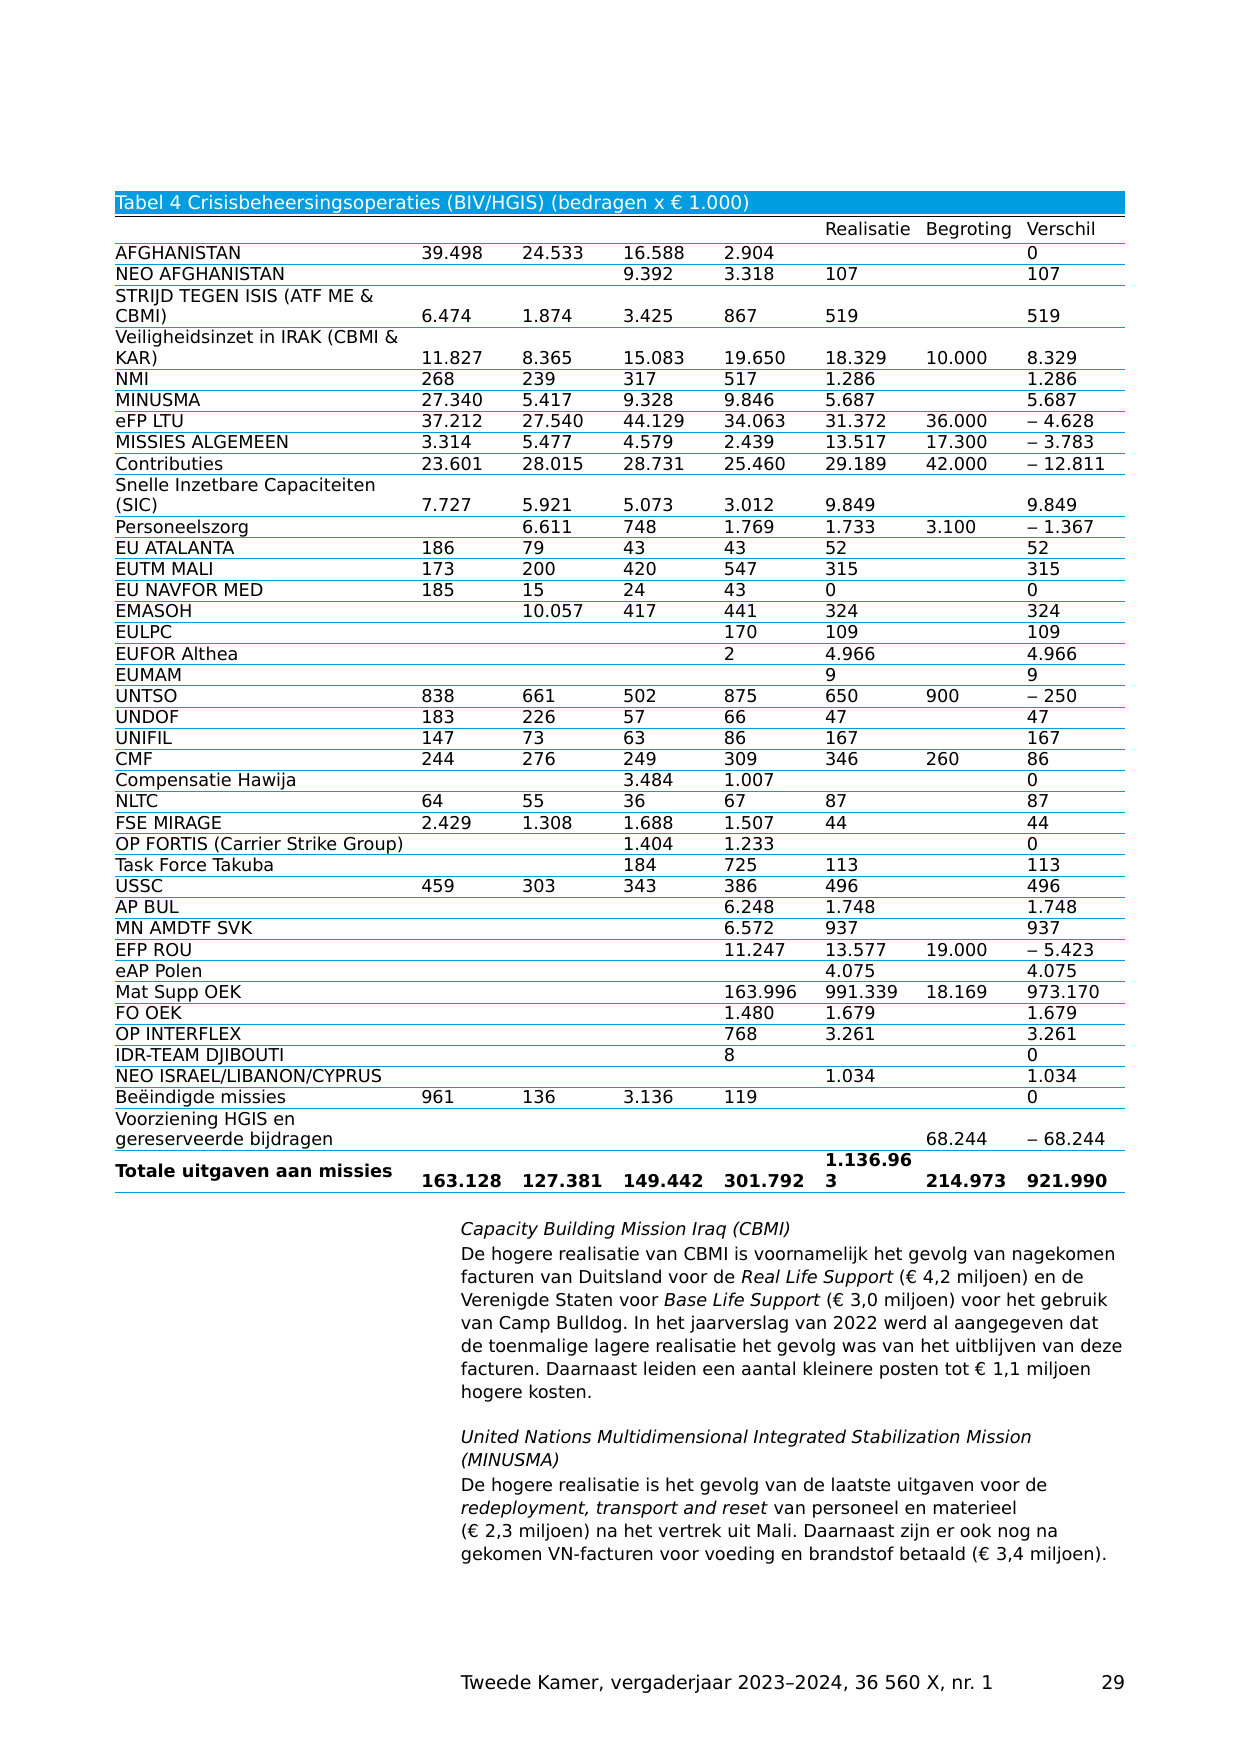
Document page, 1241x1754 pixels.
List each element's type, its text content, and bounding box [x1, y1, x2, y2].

table_cell 2 [721, 644, 822, 664]
table_cell [418, 623, 519, 643]
table_cell 6.572 [721, 919, 822, 939]
table_cell 4.579 [620, 433, 721, 453]
table_cell 459 [418, 877, 519, 897]
table_cell [923, 898, 1024, 918]
table_cell [418, 961, 519, 981]
table_cell 517 [721, 370, 822, 390]
table_cell [418, 644, 519, 664]
table_cell [620, 217, 721, 243]
table_cell 0 [1024, 1046, 1125, 1066]
table_cell [418, 982, 519, 1002]
table_cell [923, 370, 1024, 390]
table_cell 1.233 [721, 834, 822, 854]
table_cell FO OEK [115, 1004, 418, 1023]
table_cell 136 [519, 1088, 620, 1108]
table_cell 16.588 [620, 244, 721, 264]
table_cell [923, 834, 1024, 854]
table_cell 324 [1024, 602, 1125, 622]
table_cell 9.849 [1024, 475, 1125, 516]
table_cell 113 [1024, 855, 1125, 876]
text De hogere realisatie is het gevolg van de laatste uitgaven voor de redeployment, transport and reset van personeel en materieel (€ 2,3 miljoen) na het vertrek uit Mali. Daarnaast zijn er ook nog na gekomen VN-facturen voor voeding en brandstof betaald (€ 3,4 miljoen). [461, 1473, 1125, 1565]
table_cell 301.792 [721, 1151, 822, 1192]
text United Nations Multidimensional Integrated Stabilization Mission (MINUSMA) [461, 1426, 1125, 1471]
table_cell 496 [822, 877, 923, 897]
table_cell 39.498 [418, 244, 519, 264]
table_cell EUMAM [115, 665, 418, 685]
table_cell 867 [721, 286, 822, 327]
table_cell 317 [620, 370, 721, 390]
table_cell 5.477 [519, 433, 620, 453]
table_cell 18.169 [923, 982, 1024, 1002]
table_cell 1.874 [519, 286, 620, 327]
table_cell 184 [620, 855, 721, 876]
table_cell Verschil [1024, 217, 1125, 243]
table_cell [519, 982, 620, 1002]
table_cell UNTSO [115, 686, 418, 706]
table_cell 2.439 [721, 433, 822, 453]
table_cell [923, 1025, 1024, 1045]
table_cell 52 [822, 538, 923, 558]
table_cell Mat Supp OEK [115, 982, 418, 1002]
table_cell [519, 919, 620, 939]
table_cell [519, 623, 620, 643]
table_cell [519, 940, 620, 960]
table_cell EU NAVFOR MED [115, 581, 418, 601]
table_cell [418, 940, 519, 960]
table_cell 43 [721, 538, 822, 558]
table_cell 838 [418, 686, 519, 706]
table_cell Beëindigde missies [115, 1088, 418, 1108]
table_cell 200 [519, 559, 620, 579]
table_cell [923, 1046, 1024, 1066]
table_cell 1.404 [620, 834, 721, 854]
table_cell [822, 244, 923, 264]
table_cell [923, 1067, 1024, 1087]
table_cell 3.136 [620, 1088, 721, 1108]
table_cell 244 [418, 750, 519, 770]
table_cell 315 [822, 559, 923, 579]
table_cell [519, 961, 620, 981]
table_cell 47 [822, 708, 923, 727]
table_cell 42.000 [923, 454, 1024, 474]
table_cell 18.329 [822, 328, 923, 368]
table_cell [923, 919, 1024, 939]
table_cell [620, 1025, 721, 1045]
table_cell ‒ 68.244 [1024, 1109, 1125, 1150]
table_cell Compensatie Hawija [115, 771, 418, 791]
table_cell MN AMDTF SVK [115, 919, 418, 939]
table_cell ‒ 1.367 [1024, 517, 1125, 537]
table_cell 4.966 [822, 644, 923, 664]
table_cell [923, 391, 1024, 411]
table_cell Veiligheidsinzet in IRAK (CBMI & KAR) [115, 328, 418, 368]
table_cell 47 [1024, 708, 1125, 727]
table_cell Task Force Takuba [115, 855, 418, 876]
table_cell 43 [721, 581, 822, 601]
table_cell [923, 855, 1024, 876]
table_cell 260 [923, 750, 1024, 770]
table_cell 973.170 [1024, 982, 1125, 1002]
table_cell EMASOH [115, 602, 418, 622]
table_cell 67 [721, 792, 822, 812]
table_cell [923, 286, 1024, 327]
table_cell [923, 538, 1024, 558]
table_cell [418, 602, 519, 622]
table_cell 4.966 [1024, 644, 1125, 664]
table_cell [620, 1004, 721, 1023]
table_cell 309 [721, 750, 822, 770]
table_cell 496 [1024, 877, 1125, 897]
table_cell 1.286 [1024, 370, 1125, 390]
table_cell 36.000 [923, 412, 1024, 432]
table_cell 87 [822, 792, 923, 812]
table_cell 268 [418, 370, 519, 390]
table_cell 66 [721, 708, 822, 727]
table_cell 900 [923, 686, 1024, 706]
table_cell 1.034 [1024, 1067, 1125, 1087]
table_cell 109 [822, 623, 923, 643]
table_cell [620, 1067, 721, 1087]
table_cell 52 [1024, 538, 1125, 558]
table_cell [418, 517, 519, 537]
table_cell 7.727 [418, 475, 519, 516]
table_cell 163.128 [418, 1151, 519, 1192]
table_cell [418, 855, 519, 876]
table_cell 36 [620, 792, 721, 812]
table_cell 315 [1024, 559, 1125, 579]
table_cell 748 [620, 517, 721, 537]
table_cell 0 [1024, 244, 1125, 264]
table_cell 0 [822, 581, 923, 601]
table_cell Voorziening HGIS en gereserveerde bijdragen [115, 1109, 418, 1150]
table_cell 4.075 [822, 961, 923, 981]
table_cell [418, 834, 519, 854]
table_cell ‒ 4.628 [1024, 412, 1125, 432]
table_cell 28.731 [620, 454, 721, 474]
table_cell 725 [721, 855, 822, 876]
table_cell 937 [1024, 919, 1125, 939]
table_cell 5.687 [822, 391, 923, 411]
table_cell eAP Polen [115, 961, 418, 981]
table_cell [519, 898, 620, 918]
table_cell 63 [620, 729, 721, 749]
table_cell eFP LTU [115, 412, 418, 432]
table_cell 13.517 [822, 433, 923, 453]
table_cell 79 [519, 538, 620, 558]
table_cell 10.057 [519, 602, 620, 622]
table_cell [923, 708, 1024, 727]
table_cell 502 [620, 686, 721, 706]
table_cell 343 [620, 877, 721, 897]
table_cell 303 [519, 877, 620, 897]
table_cell 167 [822, 729, 923, 749]
table_cell 5.073 [620, 475, 721, 516]
table_cell 1.007 [721, 771, 822, 791]
table_cell [418, 898, 519, 918]
table_cell 9.849 [822, 475, 923, 516]
table_cell [519, 834, 620, 854]
table_cell [923, 602, 1024, 622]
table_cell 1.480 [721, 1004, 822, 1023]
table_cell [822, 771, 923, 791]
table_cell AP BUL [115, 898, 418, 918]
table_cell FSE MIRAGE [115, 813, 418, 833]
table_cell [721, 1067, 822, 1087]
table_cell Begroting [923, 217, 1024, 243]
table_cell 3.484 [620, 771, 721, 791]
table_cell [923, 665, 1024, 685]
table_cell 1.034 [822, 1067, 923, 1087]
table_cell 37.212 [418, 412, 519, 432]
table_cell [519, 771, 620, 791]
table_cell [620, 961, 721, 981]
table_cell 55 [519, 792, 620, 812]
table_cell IDR-TEAM DJIBOUTI [115, 1046, 418, 1066]
table_cell 15 [519, 581, 620, 601]
table_cell [519, 1025, 620, 1045]
table_cell 875 [721, 686, 822, 706]
table_cell [418, 665, 519, 685]
table_cell 921.990 [1024, 1151, 1125, 1192]
table_cell EUTM MALI [115, 559, 418, 579]
table_cell NEO ISRAEL/LIBANON/CYPRUS [115, 1067, 418, 1087]
table_cell [822, 1046, 923, 1066]
table_cell 3.318 [721, 265, 822, 285]
table_cell [620, 623, 721, 643]
table_cell 0 [1024, 1088, 1125, 1108]
table_cell 44 [822, 813, 923, 833]
table_cell [418, 1046, 519, 1066]
table_cell 8 [721, 1046, 822, 1066]
table_cell 324 [822, 602, 923, 622]
table_cell [822, 1109, 923, 1150]
table_cell 5.921 [519, 475, 620, 516]
table_cell [721, 217, 822, 243]
table_cell 10.000 [923, 328, 1024, 368]
table_cell [923, 771, 1024, 791]
table_cell 1.679 [822, 1004, 923, 1023]
table_cell [620, 982, 721, 1002]
table_cell [620, 665, 721, 685]
table_cell 9 [1024, 665, 1125, 685]
table_cell 25.460 [721, 454, 822, 474]
table_cell [923, 813, 1024, 833]
table_cell 547 [721, 559, 822, 579]
table_cell OP INTERFLEX [115, 1025, 418, 1045]
table_cell 5.417 [519, 391, 620, 411]
table_cell OP FORTIS (Carrier Strike Group) [115, 834, 418, 854]
table_cell USSC [115, 877, 418, 897]
table_cell 937 [822, 919, 923, 939]
table_cell [418, 265, 519, 285]
table_cell CMF [115, 750, 418, 770]
table_cell 4.075 [1024, 961, 1125, 981]
table_cell UNIFIL [115, 729, 418, 749]
table_cell 149.442 [620, 1151, 721, 1192]
table_cell 1.769 [721, 517, 822, 537]
table_cell 1.286 [822, 370, 923, 390]
table_cell Contributies [115, 454, 418, 474]
table_cell 9.392 [620, 265, 721, 285]
table_cell 1.748 [1024, 898, 1125, 918]
table_cell 23.601 [418, 454, 519, 474]
table_cell 661 [519, 686, 620, 706]
table_cell 249 [620, 750, 721, 770]
table_cell [519, 1046, 620, 1066]
table_cell 28.015 [519, 454, 620, 474]
table_cell 1.688 [620, 813, 721, 833]
table_cell 13.577 [822, 940, 923, 960]
table_cell [923, 623, 1024, 643]
table_cell 519 [822, 286, 923, 327]
table_cell 9 [822, 665, 923, 685]
table_cell 31.372 [822, 412, 923, 432]
table_cell 68.244 [923, 1109, 1024, 1150]
table_cell [418, 1067, 519, 1087]
table_cell EU ATALANTA [115, 538, 418, 558]
table_cell 1.679 [1024, 1004, 1125, 1023]
table_cell 107 [822, 265, 923, 285]
table_cell ‒ 3.783 [1024, 433, 1125, 453]
table_cell 185 [418, 581, 519, 601]
table_cell Realisatie [822, 217, 923, 243]
table_cell Personeelszorg [115, 517, 418, 537]
table_cell ‒ 5.423 [1024, 940, 1125, 960]
table_cell 3.261 [1024, 1025, 1125, 1045]
table_cell MISSIES ALGEMEEN [115, 433, 418, 453]
table_cell 183 [418, 708, 519, 727]
table_cell NLTC [115, 792, 418, 812]
table_cell 163.996 [721, 982, 822, 1002]
table_cell 0 [1024, 834, 1125, 854]
table_cell 8.329 [1024, 328, 1125, 368]
table_cell [923, 265, 1024, 285]
table_cell 34.063 [721, 412, 822, 432]
table_cell 19.650 [721, 328, 822, 368]
table_cell 24.533 [519, 244, 620, 264]
table_cell 27.540 [519, 412, 620, 432]
table_cell [620, 644, 721, 664]
table_cell [519, 1004, 620, 1023]
table_cell [923, 729, 1024, 749]
table_cell EULPC [115, 623, 418, 643]
table_cell [923, 1004, 1024, 1023]
table_cell STRIJD TEGEN ISIS (ATF ME & CBMI) [115, 286, 418, 327]
table_cell [519, 1067, 620, 1087]
table_cell 113 [822, 855, 923, 876]
table_cell [115, 217, 418, 243]
table_cell [519, 265, 620, 285]
table_cell 2.904 [721, 244, 822, 264]
table_cell [620, 919, 721, 939]
table_cell 17.300 [923, 433, 1024, 453]
table_cell 9.328 [620, 391, 721, 411]
table_cell 29.189 [822, 454, 923, 474]
table_cell 44 [1024, 813, 1125, 833]
table_cell NEO AFGHANISTAN [115, 265, 418, 285]
table_cell 6.248 [721, 898, 822, 918]
table_cell 11.247 [721, 940, 822, 960]
table_cell 86 [721, 729, 822, 749]
table_cell 44.129 [620, 412, 721, 432]
table_cell 0 [1024, 771, 1125, 791]
table_cell 239 [519, 370, 620, 390]
table_cell 167 [1024, 729, 1125, 749]
table_cell [519, 855, 620, 876]
table_cell 11.827 [418, 328, 519, 368]
table_cell 186 [418, 538, 519, 558]
table_cell 386 [721, 877, 822, 897]
table_cell 214.973 [923, 1151, 1024, 1192]
table_cell [418, 1004, 519, 1023]
table_cell 5.687 [1024, 391, 1125, 411]
table_cell [923, 475, 1024, 516]
table_cell [418, 217, 519, 243]
table_cell [923, 244, 1024, 264]
table_cell 3.100 [923, 517, 1024, 537]
table_cell 768 [721, 1025, 822, 1045]
table_cell 650 [822, 686, 923, 706]
table_cell 109 [1024, 623, 1125, 643]
table_cell 27.340 [418, 391, 519, 411]
table_cell EUFOR Althea [115, 644, 418, 664]
table_cell 276 [519, 750, 620, 770]
table_cell 441 [721, 602, 822, 622]
table_cell [923, 792, 1024, 812]
table_cell 991.339 [822, 982, 923, 1002]
table_cell EFP ROU [115, 940, 418, 960]
table_cell Totale uitgaven aan missies [115, 1151, 418, 1192]
table_cell 6.611 [519, 517, 620, 537]
table_cell [418, 919, 519, 939]
table_cell [721, 961, 822, 981]
table_cell 119 [721, 1088, 822, 1108]
table_cell [418, 1109, 519, 1150]
table_cell 519 [1024, 286, 1125, 327]
table_cell [620, 1046, 721, 1066]
table_cell 420 [620, 559, 721, 579]
text De hogere realisatie van CBMI is voornamelijk het gevolg van nagekomen facturen van Duitsland voor de Real Life Support (€ 4,2 miljoen) en de Verenigde Staten voor Base Life Support (€ 3,0 miljoen) voor het gebruik van Camp Bulldog. In het jaarverslag van 2022 werd al aangegeven dat de toenmalige lagere realisatie het gevolg was van het uitblijven van deze facturen. Daarnaast leiden een aantal kleinere posten tot € 1,1 miljoen hogere kosten. [461, 1242, 1125, 1403]
table_cell [519, 665, 620, 685]
table_cell [519, 217, 620, 243]
table_cell 19.000 [923, 940, 1024, 960]
table_cell Snelle Inzetbare Capaciteiten (SIC) [115, 475, 418, 516]
table_cell 0 [1024, 581, 1125, 601]
table_cell 170 [721, 623, 822, 643]
table_cell ‒ 12.811 [1024, 454, 1125, 474]
table_cell [620, 1109, 721, 1150]
table_cell 1.136.963 [822, 1151, 923, 1192]
table_cell MINUSMA [115, 391, 418, 411]
table_cell [620, 898, 721, 918]
table_cell 8.365 [519, 328, 620, 368]
table_cell 147 [418, 729, 519, 749]
table_cell 86 [1024, 750, 1125, 770]
table_cell 2.429 [418, 813, 519, 833]
table_cell [620, 940, 721, 960]
table_cell UNDOF [115, 708, 418, 727]
table_cell [923, 581, 1024, 601]
table_cell [923, 559, 1024, 579]
table_cell 24 [620, 581, 721, 601]
table_cell [721, 665, 822, 685]
table_cell 417 [620, 602, 721, 622]
table_cell 73 [519, 729, 620, 749]
table_cell ‒ 250 [1024, 686, 1125, 706]
table_cell 3.261 [822, 1025, 923, 1045]
table_cell [822, 834, 923, 854]
table_cell 87 [1024, 792, 1125, 812]
table_cell [822, 1088, 923, 1108]
table_cell [923, 1088, 1024, 1108]
table_cell 1.308 [519, 813, 620, 833]
table_cell 127.381 [519, 1151, 620, 1192]
table_cell 1.507 [721, 813, 822, 833]
table_cell 3.425 [620, 286, 721, 327]
table_cell [519, 1109, 620, 1150]
text Capacity Building Mission Iraq (CBMI) [461, 1217, 1125, 1240]
table_cell 15.083 [620, 328, 721, 368]
table_cell [418, 1025, 519, 1045]
table_cell 961 [418, 1088, 519, 1108]
table_cell [923, 961, 1024, 981]
table_cell 57 [620, 708, 721, 727]
table_cell NMI [115, 370, 418, 390]
table_cell [418, 771, 519, 791]
table_cell 64 [418, 792, 519, 812]
table_cell 107 [1024, 265, 1125, 285]
table_cell 1.733 [822, 517, 923, 537]
table_cell [923, 877, 1024, 897]
table_cell [923, 644, 1024, 664]
table_cell 9.846 [721, 391, 822, 411]
table_cell [519, 644, 620, 664]
table_cell 226 [519, 708, 620, 727]
table_cell 6.474 [418, 286, 519, 327]
table_cell 3.012 [721, 475, 822, 516]
table_cell 43 [620, 538, 721, 558]
table_cell [721, 1109, 822, 1150]
table_cell 1.748 [822, 898, 923, 918]
table_cell AFGHANISTAN [115, 244, 418, 264]
table_cell 346 [822, 750, 923, 770]
table_cell 173 [418, 559, 519, 579]
table_cell 3.314 [418, 433, 519, 453]
